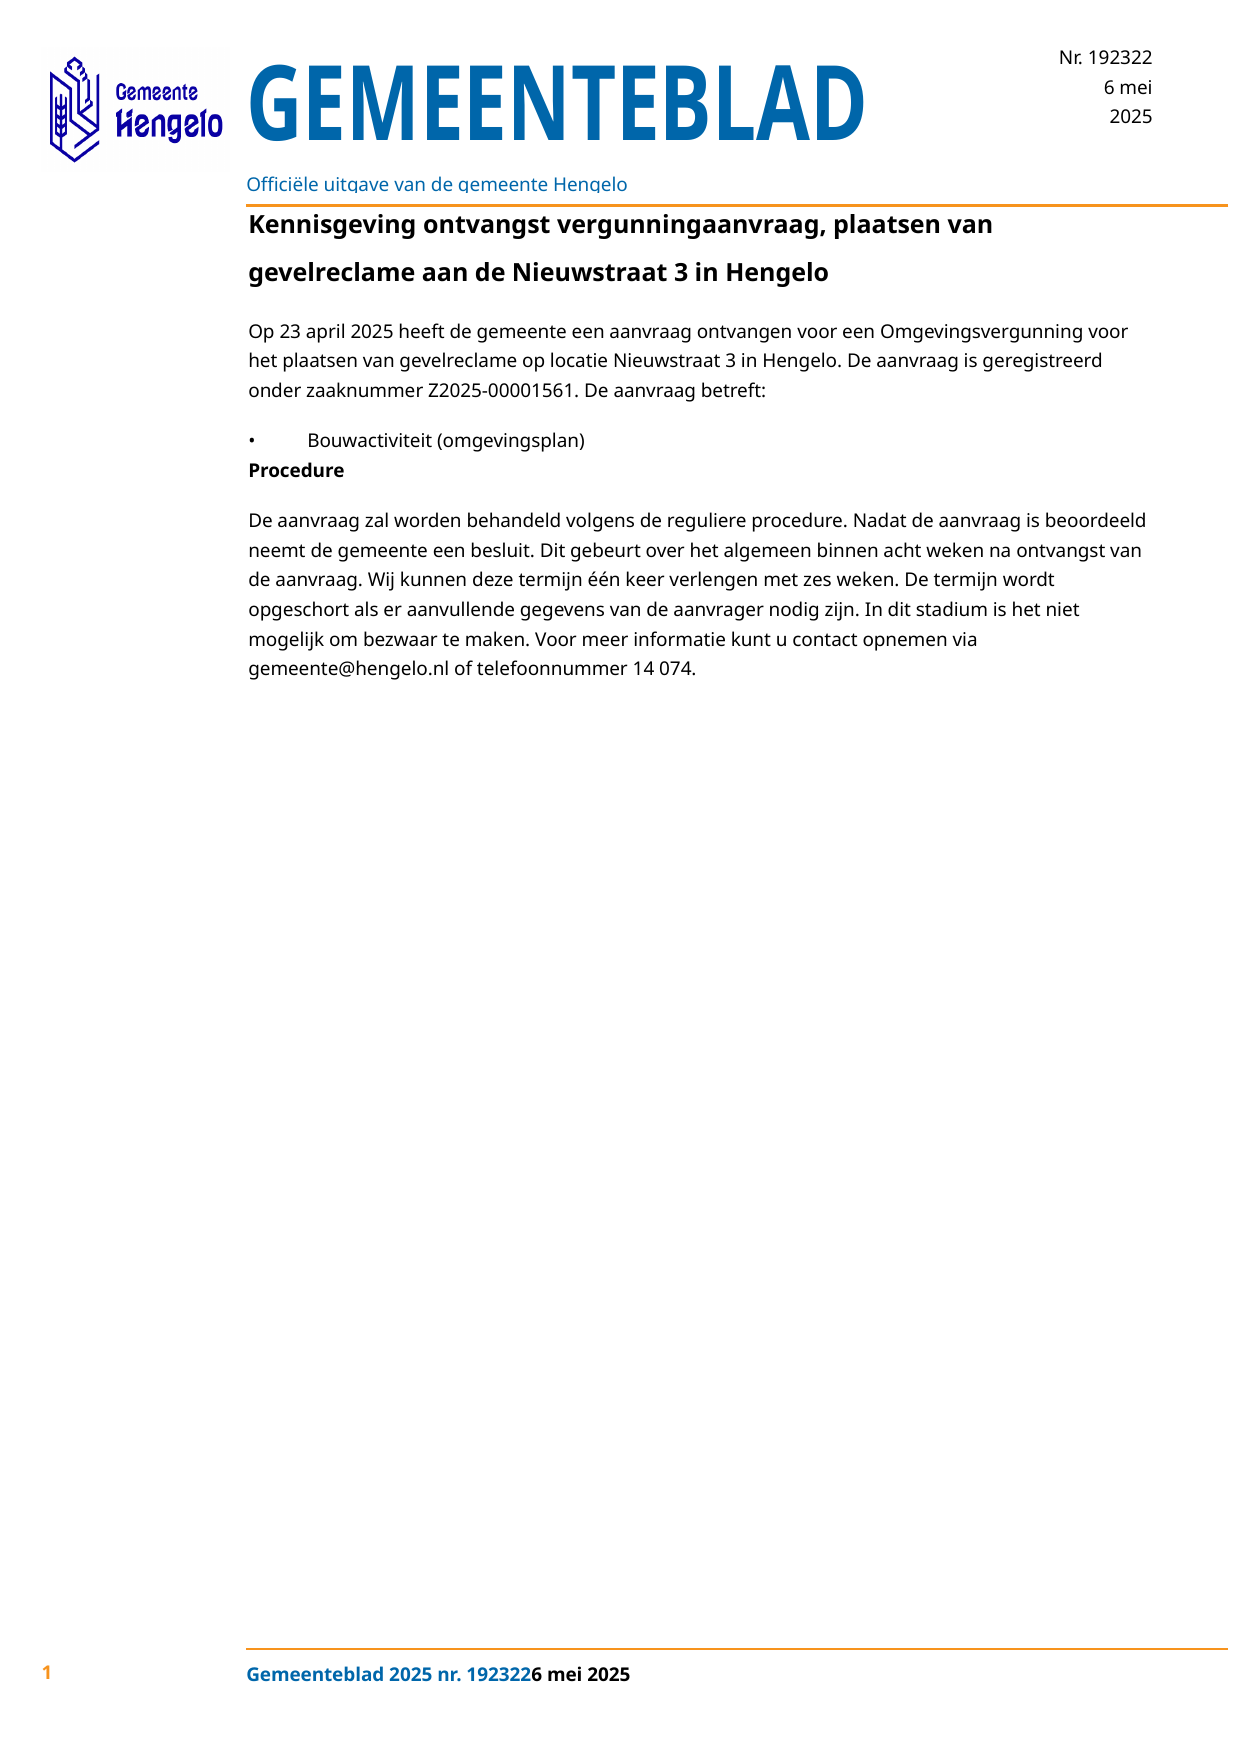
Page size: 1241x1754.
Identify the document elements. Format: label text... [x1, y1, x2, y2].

text De aanvraag zal worden behandeld volgens de reguliere procedure. Nadat de aanvraag is beoordeeld neemt de gemeente een besluit. Dit gebeurt over het algemeen binnen acht weken na ontvangst van de aanvraag. Wij kunnen deze termijn één keer verlengen met zes weken. De termijn wordt opgeschort als er aanvullende gegevens van de aanvrager nodig zijn. In dit stadium is het niet mogelijk om bezwaar te maken. Voor meer informatie kunt u contact opnemen via gemeente@hengelo.nl of telefoonnummer 14 074. [248, 507, 1152, 681]
text Procedure [248, 457, 1152, 483]
list Bouwactiviteit (omgevingsplan) [248, 427, 1152, 453]
text Kennisgeving ontvangst vergunningaanvraag, plaatsen van gevelreclame aan de Nieuwstraat 3 in Hengelo [248, 207, 1152, 288]
text Op 23 april 2025 heeft de gemeente een aanvraag ontvangen voor een Omgevingsvergunning voor het plaatsen van gevelreclame op locatie Nieuwstraat 3 in Hengelo. De aanvraag is geregistreerd onder zaaknummer Z2025-00001561. De aanvraag betreft: [248, 318, 1152, 403]
picture [41, 47, 231, 172]
